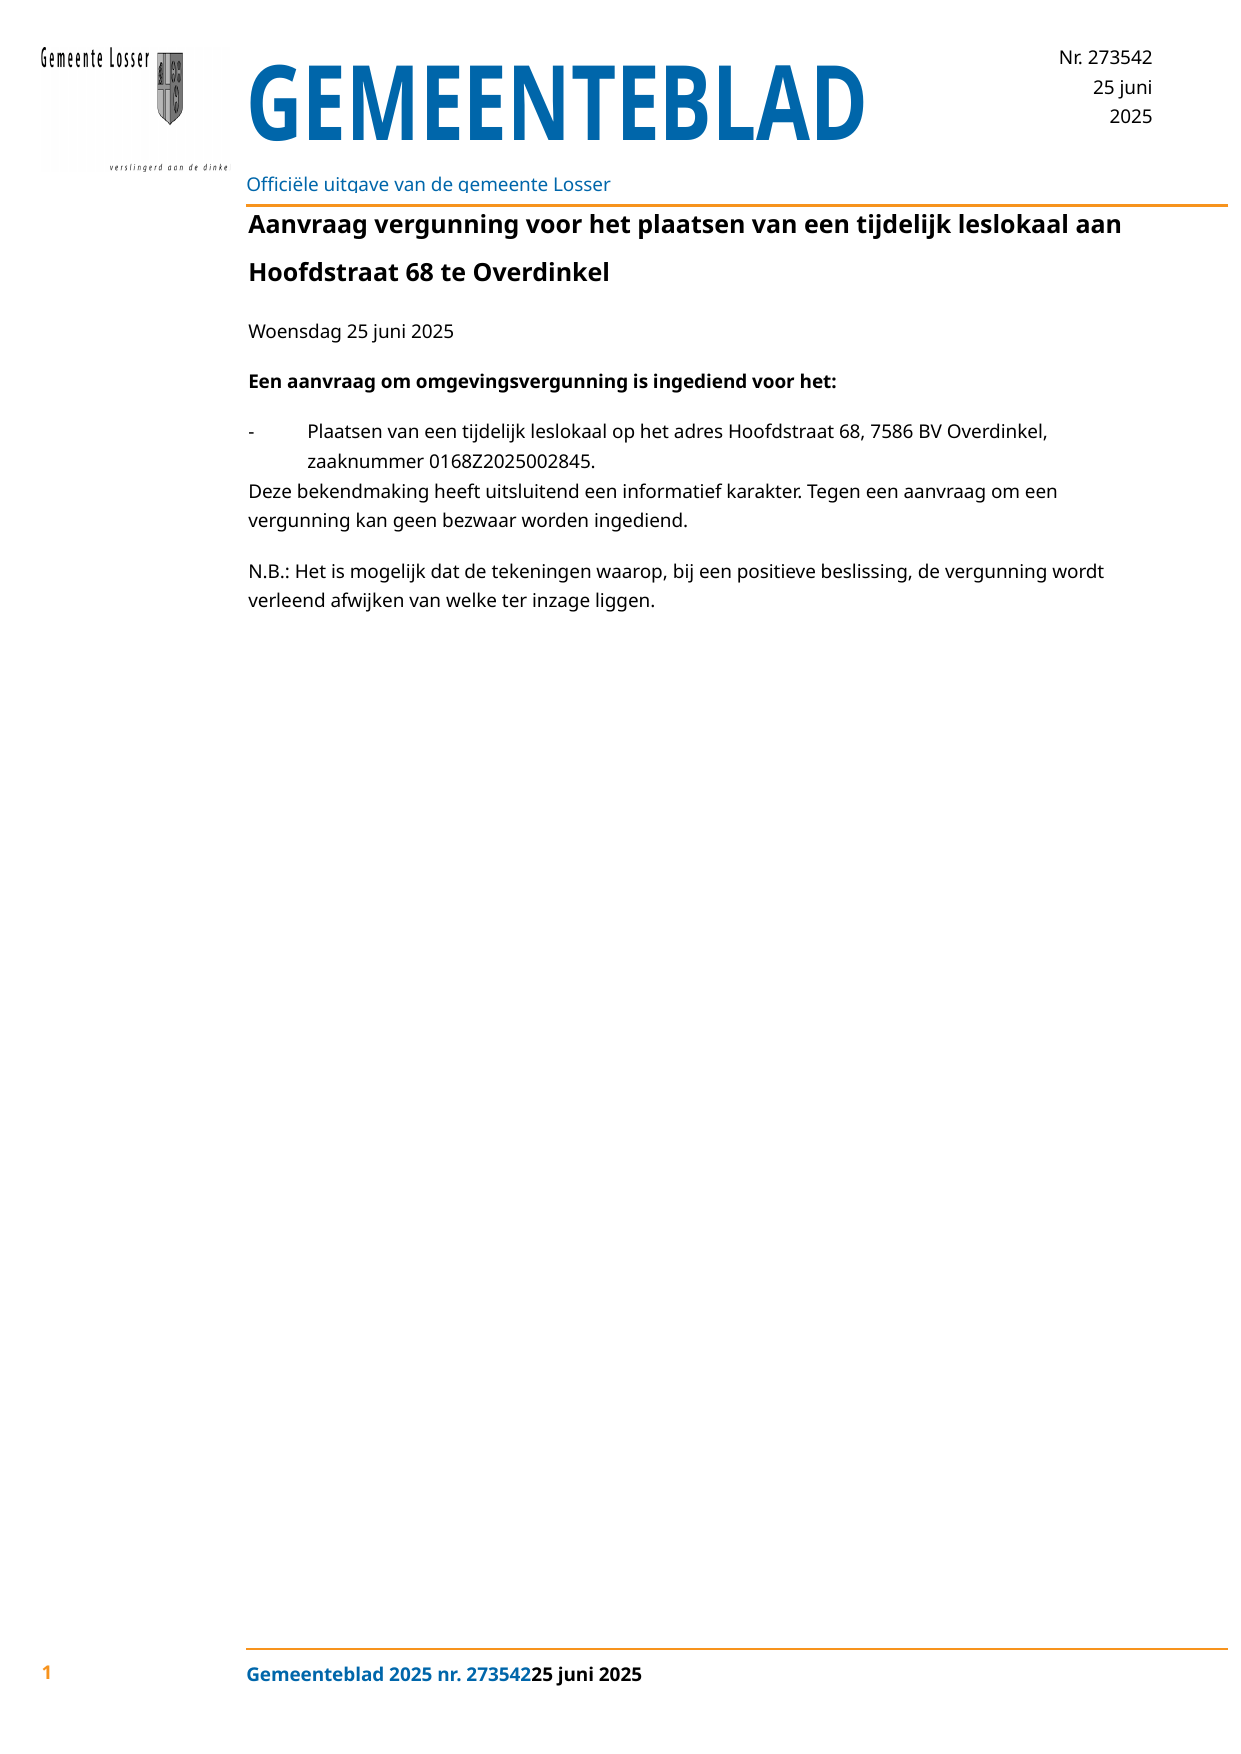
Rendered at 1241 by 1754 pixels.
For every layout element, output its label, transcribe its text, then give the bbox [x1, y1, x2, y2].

text Deze bekendmaking heeft uitsluitend een informatief karakter. Tegen een aanvraag om een vergunning kan geen bezwaar worden ingediend. [248, 478, 1152, 533]
picture [41, 47, 231, 172]
list Plaatsen van een tijdelijk leslokaal op het adres Hoofdstraat 68, 7586 BV Overdinkel, zaaknummer 0168Z2025002845. [248, 419, 1152, 474]
text Woensdag 25 juni 2025 [248, 318, 1152, 344]
text N.B.: Het is mogelijk dat de tekeningen waarop, bij een positieve beslissing, de vergunning wordt verleend afwijken van welke ter inzage liggen. [248, 558, 1152, 613]
text Een aanvraag om omgevingsvergunning is ingediend voor het: [248, 368, 1152, 394]
text Aanvraag vergunning voor het plaatsen van een tijdelijk leslokaal aan Hoofdstraat 68 te Overdinkel [248, 207, 1152, 288]
